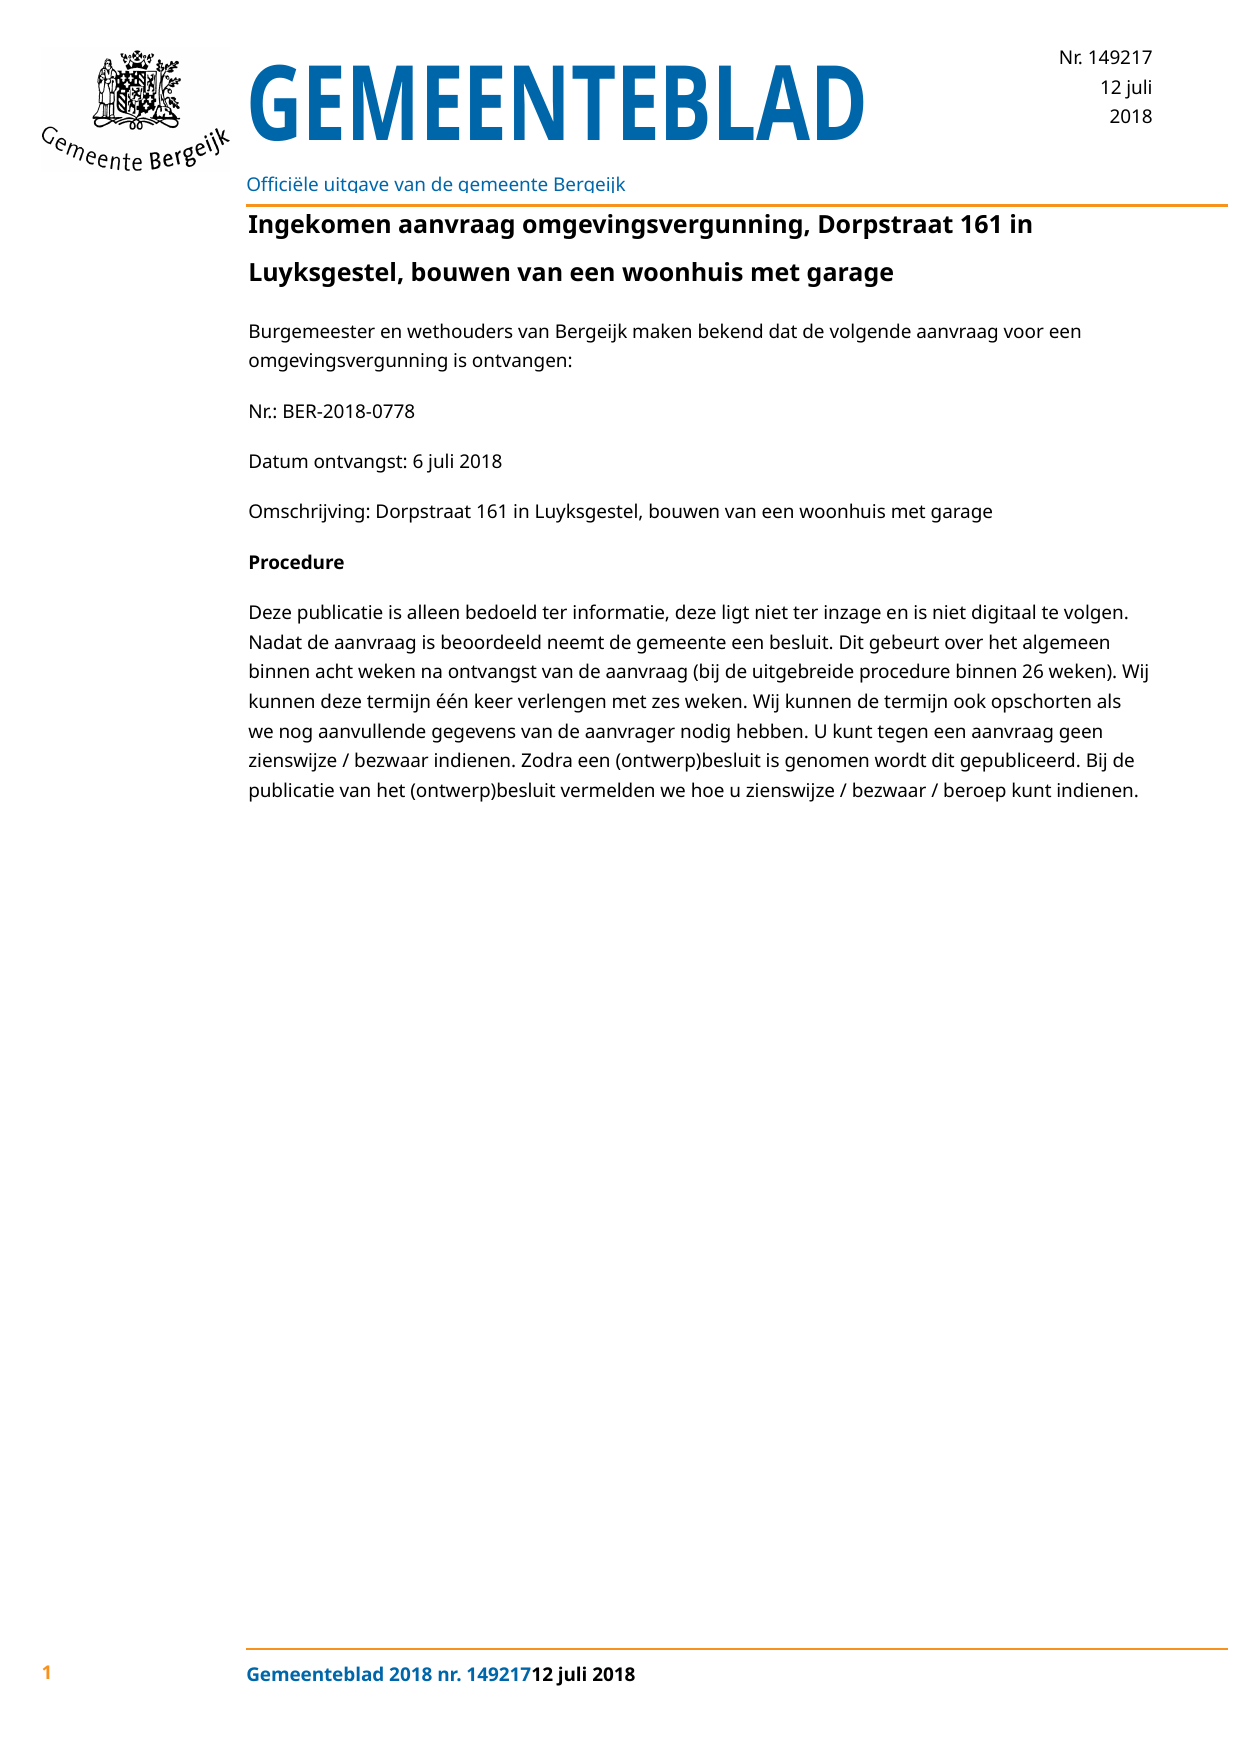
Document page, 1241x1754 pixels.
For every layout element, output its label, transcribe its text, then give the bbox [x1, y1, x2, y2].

text Burgemeester en wethouders van Bergeijk maken bekend dat de volgende aanvraag voor een omgevingsvergunning is ontvangen: [248, 318, 1152, 373]
text Nr.: BER-2018-0778 [248, 398, 1152, 424]
text Deze publicatie is alleen bedoeld ter informatie, deze ligt niet ter inzage en is niet digitaal te volgen. Nadat de aanvraag is beoordeeld neemt de gemeente een besluit. Dit gebeurt over het algemeen binnen acht weken na ontvangst van de aanvraag (bij de uitgebreide procedure binnen 26 weken). Wij kunnen deze termijn één keer verlengen met zes weken. Wij kunnen de termijn ook opschorten als we nog aanvullende gegevens van de aanvrager nodig hebben. U kunt tegen een aanvraag geen zienswijze / bezwaar indienen. Zodra een (ontwerp)besluit is genomen wordt dit gepubliceerd. Bij de publicatie van het (ontwerp)besluit vermelden we hoe u zienswijze / bezwaar / beroep kunt indienen. [248, 599, 1152, 803]
text Ingekomen aanvraag omgevingsvergunning, Dorpstraat 161 in Luyksgestel, bouwen van een woonhuis met garage [248, 207, 1152, 288]
text Omschrijving: Dorpstraat 161 in Luyksgestel, bouwen van een woonhuis met garage [248, 499, 1152, 524]
text Procedure [248, 549, 1152, 575]
text Datum ontvangst: 6 juli 2018 [248, 448, 1152, 474]
picture [41, 47, 231, 172]
